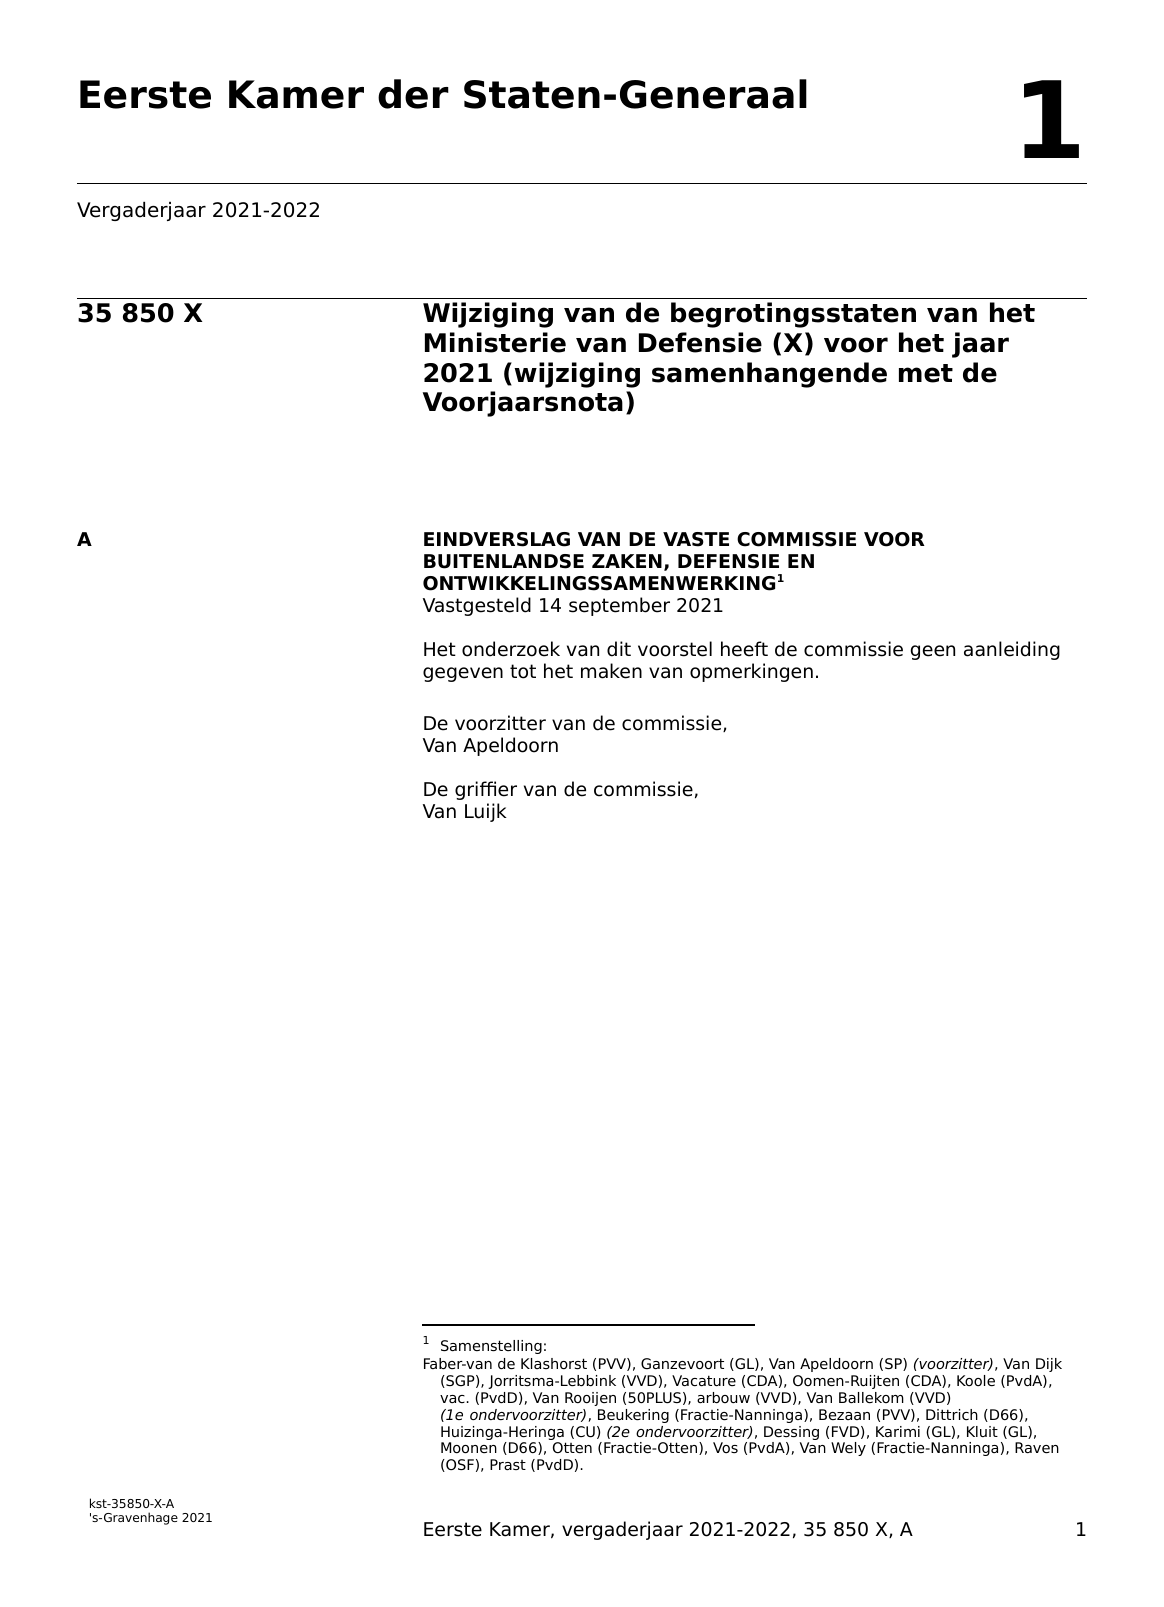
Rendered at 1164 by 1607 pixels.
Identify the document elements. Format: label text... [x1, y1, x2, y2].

subtitle A EINDVERSLAG VAN DE VASTE COMMISSIE VOOR BUITENLANDSE ZAKEN, DEFENSIE EN ONTWIKKELINGSSAMENWERKING [77, 529, 1087, 595]
subtitle 35 850 X Wijziging van de begrotingsstaten van het Ministerie van Defensie (X) voor het jaar 2021 (wijziging samenhangende met de Voorjaarsnota) [77, 299, 1087, 418]
text Faber-van de Klashorst (PVV), Ganzevoort (GL), Van Apeldoorn (SP) (voorzitter), Van Dijk (SGP), Jorritsma-Lebbink (VVD), Vacature (CDA), Oomen-Ruijten (CDA), Koole (PvdA), vac. (PvdD), Van Rooijen (50PLUS), arbouw (VVD), Van Ballekom (VVD) (1e ondervoorzitter), Beukering (Fractie-Nanninga), Bezaan (PVV), Dittrich (D66), Huizinga-Heringa (CU) (2e ondervoorzitter), Dessing (FVD), Karimi (GL), Kluit (GL), Moonen (D66), Otten (Fractie-Otten), Vos (PvdA), Van Wely (Fractie-Nanninga), Raven (OSF), Prast (PvdD). [422, 1356, 1087, 1474]
text Vastgesteld 14 september 2021 [422, 595, 1087, 617]
table_cell Vergaderjaar 2021-2022 [77, 184, 1087, 298]
text Samenstelling: [422, 1334, 1087, 1356]
text 's-Gravenhage 2021 [88, 1511, 323, 1525]
text De voorzitter van de commissie, Van Apeldoorn [422, 713, 1087, 757]
text Het onderzoek van dit voorstel heeft de commissie geen aanleiding gegeven tot het maken van opmerkingen. [422, 639, 1087, 683]
text kst-35850-X-A [88, 1497, 323, 1511]
table_header Eerste Kamer der Staten-Generaal [77, 59, 886, 183]
table_header 1 [886, 59, 1087, 183]
text De griffier van de commissie, Van Luijk [422, 779, 1087, 823]
